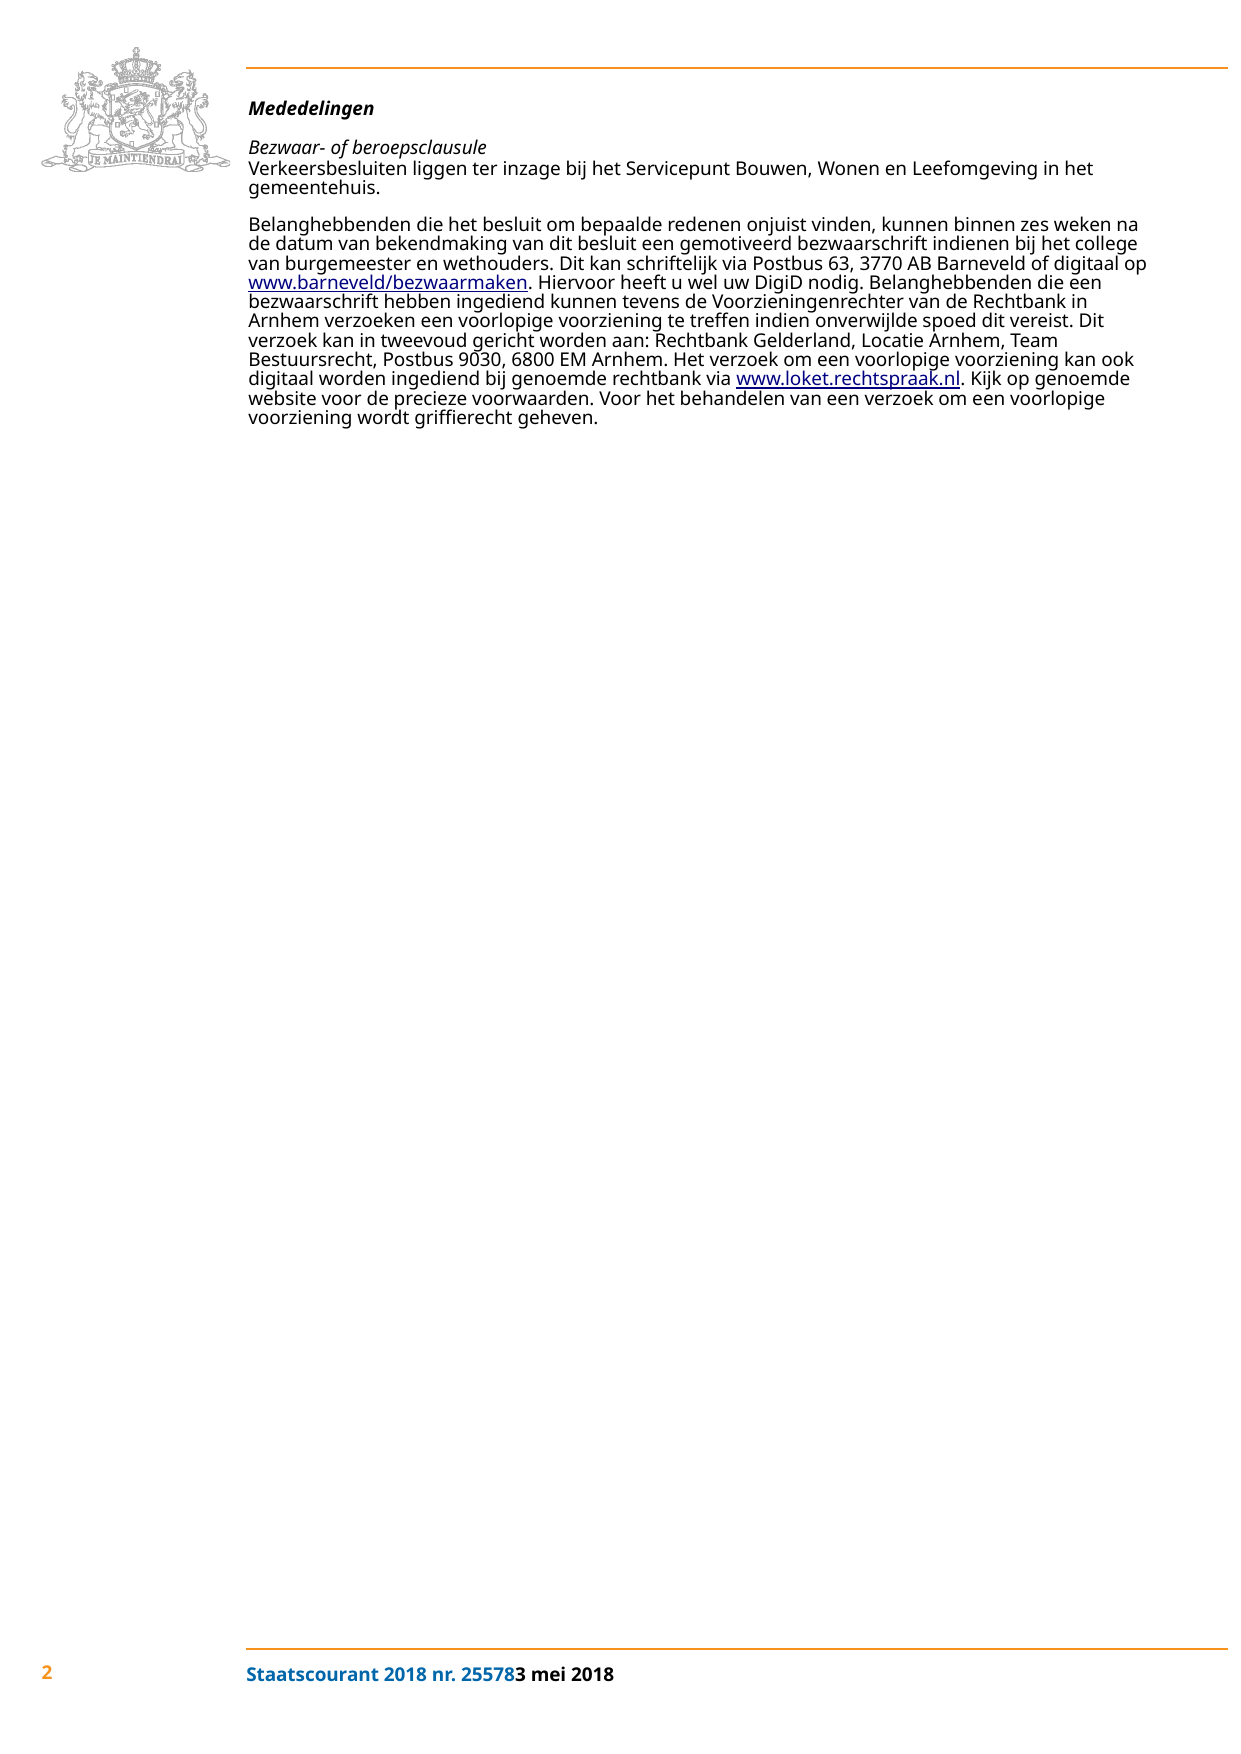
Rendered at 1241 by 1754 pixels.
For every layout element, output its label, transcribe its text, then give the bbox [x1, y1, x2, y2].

text Verkeersbesluiten liggen ter inzage bij het Servicepunt Bouwen, Wonen en Leefomgeving in het gemeentehuis. [248, 160, 1152, 198]
picture [41, 47, 231, 172]
text Mededelingen [248, 95, 1152, 121]
text Bezwaar- of beroepsclausule [248, 134, 1152, 160]
text Belanghebbenden die het besluit om bepaalde redenen onjuist vinden, kunnen binnen zes weken na de datum van bekendmaking van dit besluit een gemotiveerd bezwaarschrift indienen bij het college van burgemeester en wethouders. Dit kan schriftelijk via Postbus 63, 3770 AB Barneveld of digitaal op www.barneveld/bezwaarmaken. Hiervoor heeft u wel uw DigiD nodig. Belanghebbenden die een bezwaarschrift hebben ingediend kunnen tevens de Voorzieningenrechter van de Rechtbank in Arnhem verzoeken een voorlopige voorziening te treffen indien onverwijlde spoed dit vereist. Dit verzoek kan in tweevoud gericht worden aan: Rechtbank Gelderland, Locatie Arnhem, Team Bestuursrecht, Postbus 9030, 6800 EM Arnhem. Het verzoek om een voorlopige voorziening kan ook digitaal worden ingediend bij genoemde rechtbank via www.loket.rechtspraak.nl. Kijk op genoemde website voor de precieze voorwaarden. Voor het behandelen van een verzoek om een voorlopige voorziening wordt griffierecht geheven. [248, 216, 1152, 428]
